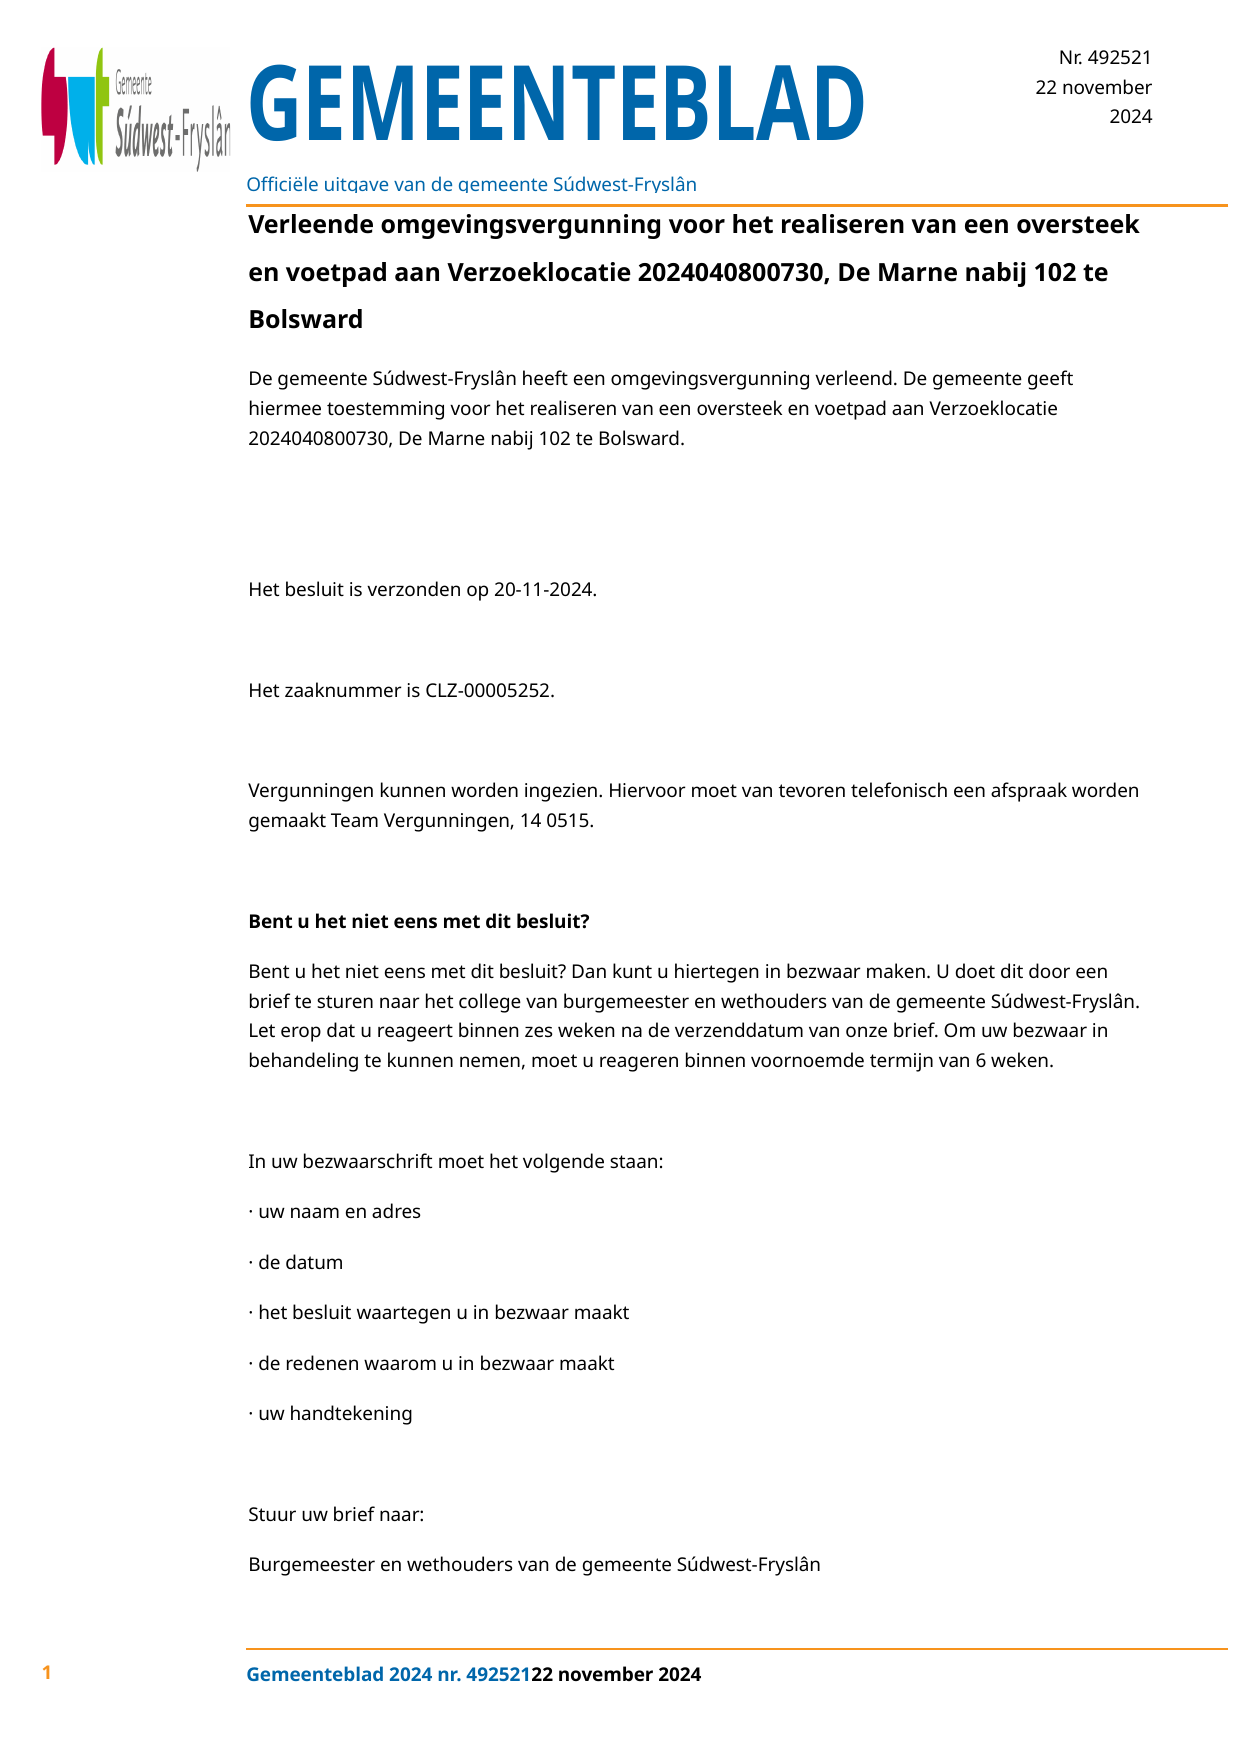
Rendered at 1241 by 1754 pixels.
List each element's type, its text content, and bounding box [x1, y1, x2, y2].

text Verleende omgevingsvergunning voor het realiseren van een oversteek en voetpad aan Verzoeklocatie 2024040800730, De Marne nabij 102 te Bolsward [248, 207, 1152, 336]
text · uw handtekening [248, 1400, 1152, 1426]
text In uw bezwaarschrift moet het volgende staan: [248, 1148, 1152, 1174]
text Het besluit is verzonden op 20-11-2024. [248, 576, 1152, 602]
text De gemeente Súdwest-Fryslân heeft een omgevingsvergunning verleend. De gemeente geeft hiermee toestemming voor het realiseren van een oversteek en voetpad aan Verzoeklocatie 2024040800730, De Marne nabij 102 te Bolsward. [248, 366, 1152, 450]
text · de datum [248, 1249, 1152, 1274]
text · uw naam en adres [248, 1198, 1152, 1224]
text · de redenen waarom u in bezwaar maakt [248, 1350, 1152, 1375]
text Het zaaknummer is CLZ-00005252. [248, 677, 1152, 702]
text Bent u het niet eens met dit besluit? Dan kunt u hiertegen in bezwaar maken. U doet dit door een brief te sturen naar het college van burgemeester en wethouders van de gemeente Súdwest-Fryslân. Let erop dat u reageert binnen zes weken na de verzenddatum van onze brief. Om uw bezwaar in behandeling te kunnen nemen, moet u reageren binnen voornoemde termijn van 6 weken. [248, 958, 1152, 1073]
text Vergunningen kunnen worden ingezien. Hiervoor moet van tevoren telefonisch een afspraak worden gemaakt Team Vergunningen, 14 0515. [248, 778, 1152, 833]
text Bent u het niet eens met dit besluit? [248, 908, 1152, 934]
text Stuur uw brief naar: [248, 1501, 1152, 1527]
text Burgemeester en wethouders van de gemeente Súdwest-Fryslân [248, 1551, 1152, 1577]
picture [41, 47, 231, 172]
text · het besluit waartegen u in bezwaar maakt [248, 1299, 1152, 1325]
